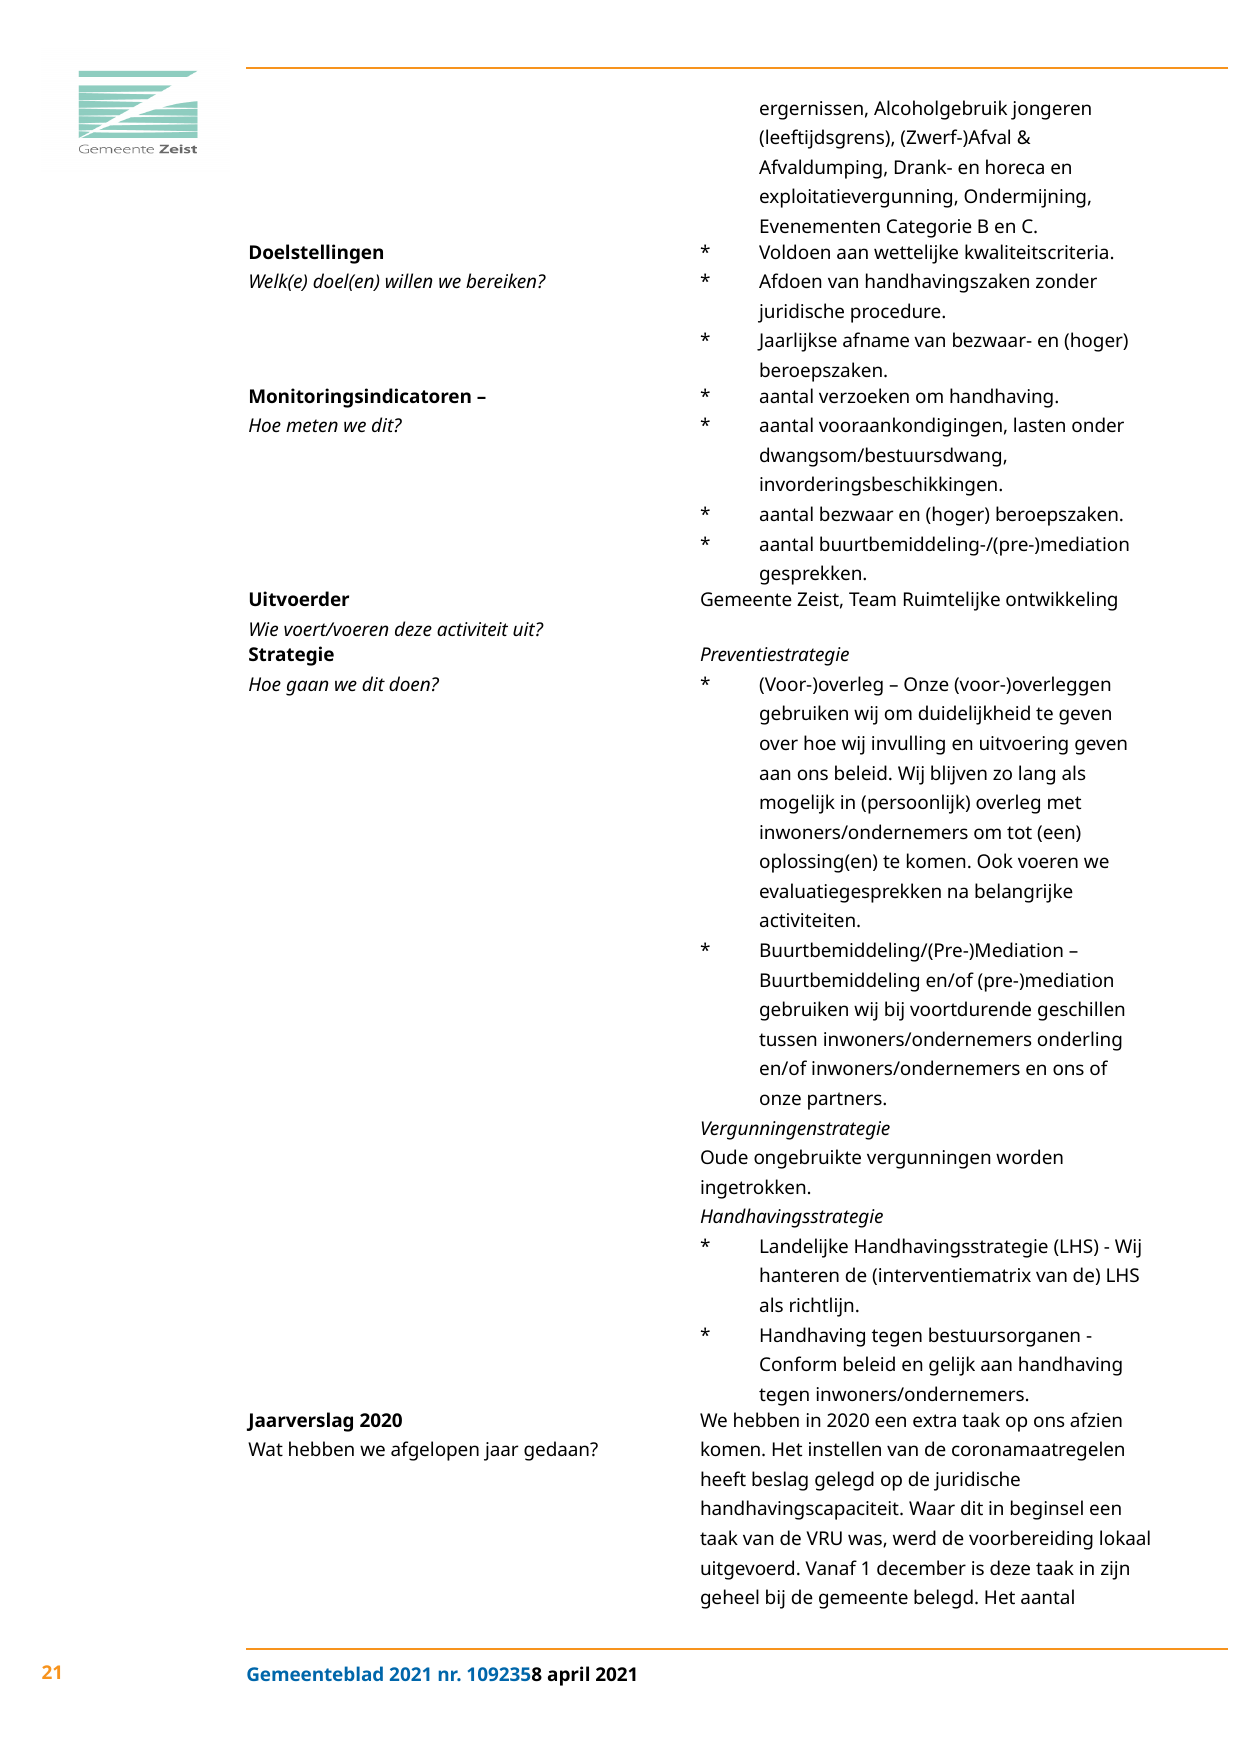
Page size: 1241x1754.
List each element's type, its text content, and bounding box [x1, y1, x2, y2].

table_cell ergernissen, Alcoholgebruik jongeren (leeftijdsgrens), (Zwerf-)Afval & Afvaldumping, Drank- en horeca en exploitatievergunning, Ondermijning, Evenementen Categorie B en C. [700, 95, 1152, 239]
table_cell [248, 95, 700, 239]
table_cell We hebben in 2020 een extra taak op ons afzien komen. Het instellen van de coronamaatregelen heeft beslag gelegd op de juridische handhavingscapaciteit. Waar dit in beginsel een taak van de VRU was, werd de voorbereiding lokaal uitgevoerd. Vanaf 1 december is deze taak in zijn geheel bij de gemeente belegd. Het aantal [700, 1407, 1152, 1610]
table_cell aantal verzoeken om handhaving. aantal vooraankondigingen, lasten onder dwangsom/bestuursdwang, invorderingsbeschikkingen. aantal bezwaar en (hoger) beroepszaken. aantal buurtbemiddeling-/(pre-)mediation gesprekken. [700, 383, 1152, 586]
table_cell Uitvoerder Wie voert/voeren deze activiteit uit? [248, 586, 700, 641]
table_cell Voldoen aan wettelijke kwaliteitscriteria. Afdoen van handhavingszaken zonder juridische procedure. Jaarlijkse afname van bezwaar- en (hoger) beroepszaken. [700, 239, 1152, 383]
picture [41, 47, 231, 172]
table_cell Jaarverslag 2020 Wat hebben we afgelopen jaar gedaan? [248, 1407, 700, 1610]
table_cell Doelstellingen Welk(e) doel(en) willen we bereiken? [248, 239, 700, 383]
table_cell Preventiestrategie (Voor-)overleg – Onze (voor-)overleggen gebruiken wij om duidelijkheid te geven over hoe wij invulling en uitvoering geven aan ons beleid. Wij blijven zo lang als mogelijk in (persoonlijk) overleg met inwoners/ondernemers om tot (een) oplossing(en) te komen. Ook voeren we evaluatiegesprekken na belangrijke activiteiten. Buurtbemiddeling/(Pre-)Mediation – Buurtbemiddeling en/of (pre-)mediation gebruiken wij bij voortdurende geschillen tussen inwoners/ondernemers onderling en/of inwoners/ondernemers en ons of onze partners. Vergunningenstrategie Oude ongebruikte vergunningen worden ingetrokken. Handhavingsstrategie Landelijke Handhavingsstrategie (LHS) - Wij hanteren de (interventiematrix van de) LHS als richtlijn. Handhaving tegen bestuursorganen - Conform beleid en gelijk aan handhaving tegen inwoners/ondernemers. [700, 641, 1152, 1407]
table_cell Monitoringsindicatoren – Hoe meten we dit? [248, 383, 700, 586]
table_cell Gemeente Zeist, Team Ruimtelijke ontwikkeling [700, 586, 1152, 641]
table_cell Strategie Hoe gaan we dit doen? [248, 641, 700, 1407]
